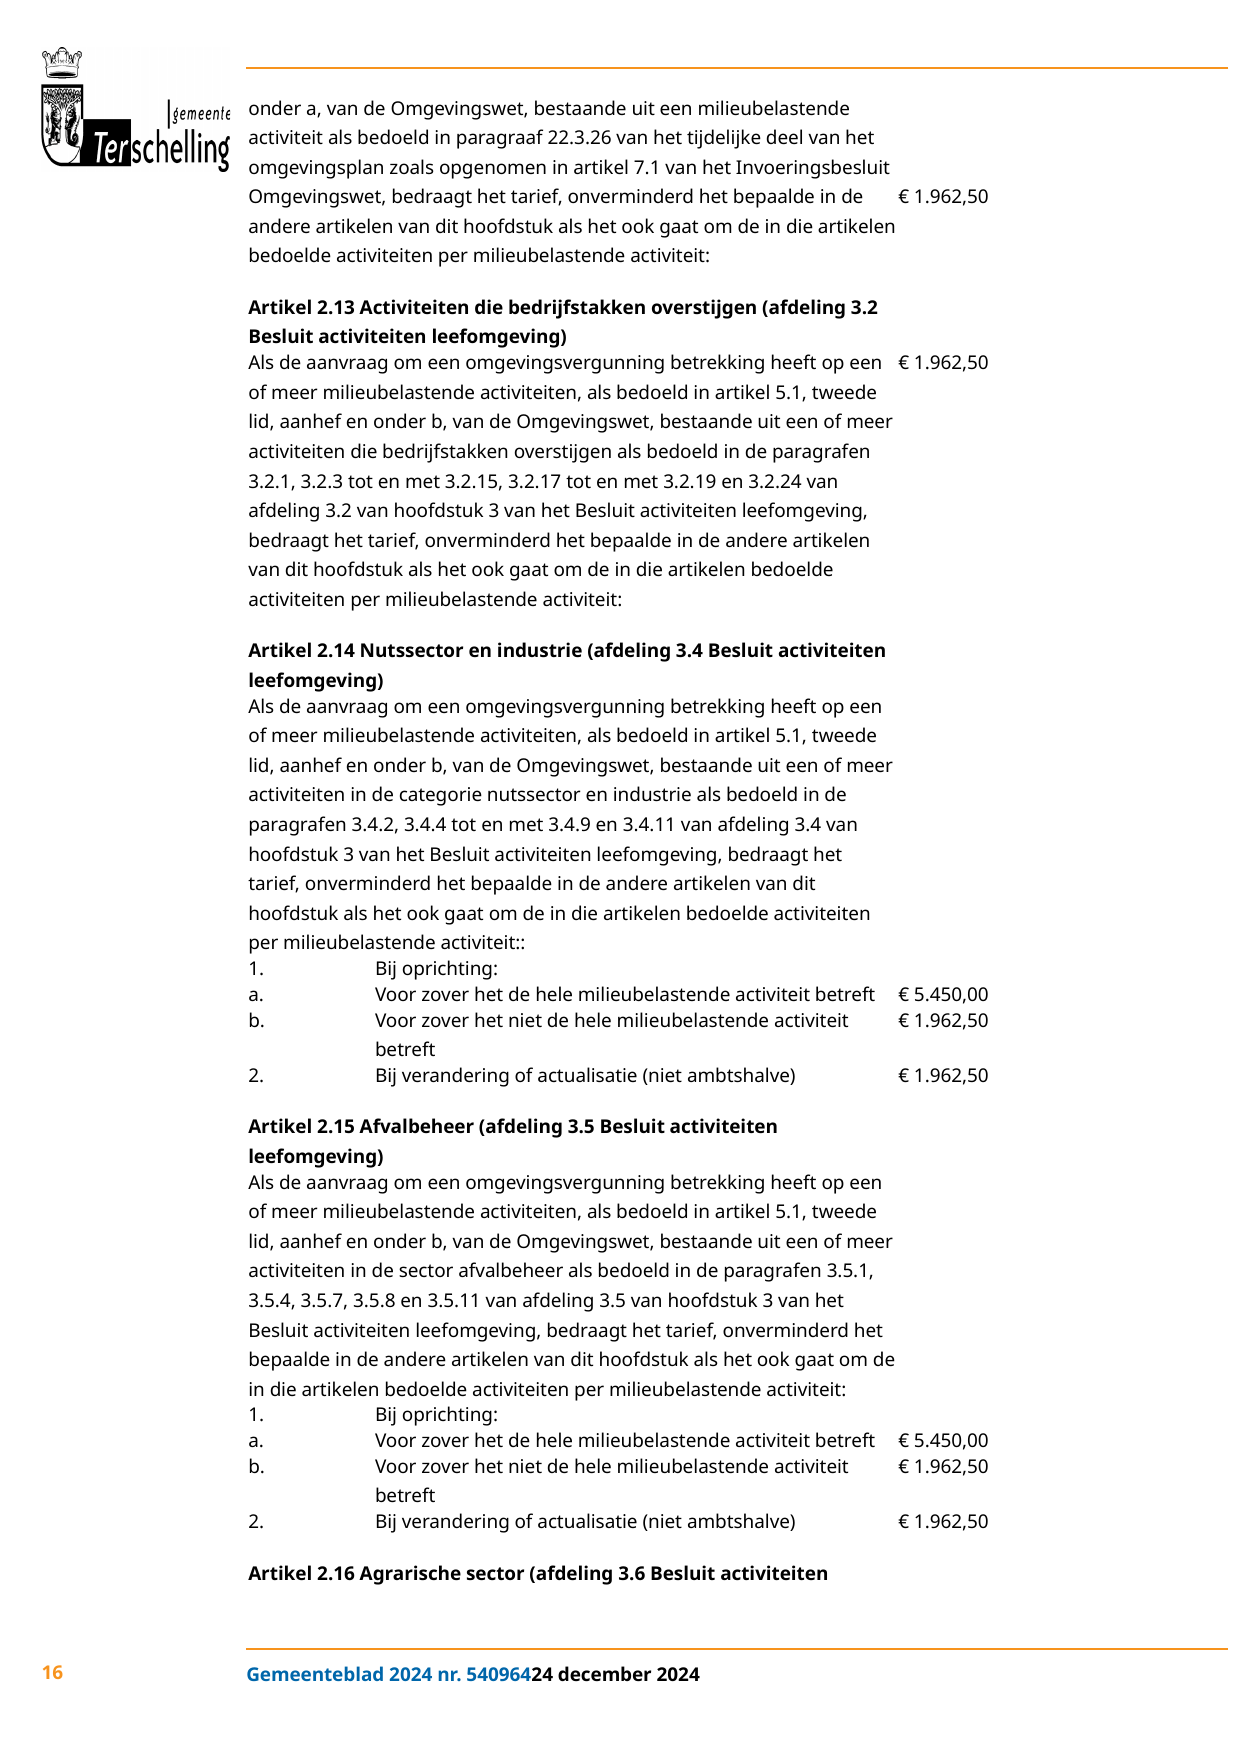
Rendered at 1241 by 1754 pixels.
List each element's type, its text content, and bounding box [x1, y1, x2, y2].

table_cell [898, 1534, 1152, 1560]
table_cell [248, 269, 1025, 294]
table_cell Artikel 2.15 Afvalbeheer (afdeling 3.5 Besluit activiteiten leefomgeving) [248, 1114, 898, 1169]
table_cell [898, 1088, 1152, 1113]
table_cell Bij verandering of actualisatie (niet ambtshalve) [375, 1062, 898, 1088]
table_cell b. [248, 1007, 375, 1062]
table_cell Voor zover het de hele milieubelastende activiteit betreft [375, 1428, 898, 1453]
table_cell Artikel 2.14 Nutssector en industrie (afdeling 3.4 Besluit activiteiten leefomgeving) [248, 638, 898, 693]
table_cell € 1.962,50 [898, 1062, 1152, 1088]
table_cell [898, 638, 1152, 693]
table_cell [248, 1534, 375, 1560]
table_cell Bij oprichting: [375, 955, 898, 981]
table_cell [375, 612, 898, 638]
table_cell [248, 612, 375, 638]
table_cell [898, 612, 1152, 638]
table_cell a. [248, 981, 375, 1007]
table_cell € 1.962,50 [898, 1509, 1152, 1534]
table_cell [898, 1560, 1152, 1586]
table_cell € 1.962,50 [898, 95, 1152, 268]
table_cell Artikel 2.16 Agrarische sector (afdeling 3.6 Besluit activiteiten [248, 1560, 898, 1586]
table_cell 2. [248, 1062, 375, 1088]
table_cell [248, 1088, 375, 1113]
table_cell [898, 693, 1152, 955]
table_cell b. [248, 1453, 375, 1508]
table_cell Als de aanvraag om een omgevingsvergunning betrekking heeft op een of meer milieubelastende activiteiten, als bedoeld in artikel 5.1, tweede lid, aanhef en onder b, van de Omgevingswet, bestaande uit een of meer activiteiten in de sector afvalbeheer als bedoeld in de paragrafen 3.5.1, 3.5.4, 3.5.7, 3.5.8 en 3.5.11 van afdeling 3.5 van hoofdstuk 3 van het Besluit activiteiten leefomgeving, bedraagt het tarief, onverminderd het bepaalde in de andere artikelen van dit hoofdstuk als het ook gaat om de in die artikelen bedoelde activiteiten per milieubelastende activiteit: [248, 1169, 898, 1402]
table_cell € 1.962,50 [898, 350, 1152, 612]
table_cell Voor zover het de hele milieubelastende activiteit betreft [375, 981, 898, 1007]
table_cell € 1.962,50 [898, 1007, 1152, 1062]
table_cell Als de aanvraag om een omgevingsvergunning betrekking heeft op een of meer milieubelastende activiteiten, als bedoeld in artikel 5.1, tweede lid, aanhef en onder b, van de Omgevingswet, bestaande uit een of meer activiteiten die bedrijfstakken overstijgen als bedoeld in de paragrafen 3.2.1, 3.2.3 tot en met 3.2.15, 3.2.17 tot en met 3.2.19 en 3.2.24 van afdeling 3.2 van hoofdstuk 3 van het Besluit activiteiten leefomgeving, bedraagt het tarief, onverminderd het bepaalde in de andere artikelen van dit hoofdstuk als het ook gaat om de in die artikelen bedoelde activiteiten per milieubelastende activiteit: [248, 350, 898, 612]
table_cell onder a, van de Omgevingswet, bestaande uit een milieubelastende activiteit als bedoeld in paragraaf 22.3.26 van het tijdelijke deel van het omgevingsplan zoals opgenomen in artikel 7.1 van het Invoeringsbesluit Omgevingswet, bedraagt het tarief, onverminderd het bepaalde in de andere artikelen van dit hoofdstuk als het ook gaat om de in die artikelen bedoelde activiteiten per milieubelastende activiteit: [248, 95, 898, 268]
table_cell € 5.450,00 [898, 1428, 1152, 1453]
table_cell [898, 1402, 1152, 1427]
table_cell Artikel 2.13 Activiteiten die bedrijfstakken overstijgen (afdeling 3.2 Besluit activiteiten leefomgeving) [248, 294, 898, 349]
table_cell Voor zover het niet de hele milieubelastende activiteit betreft [375, 1453, 898, 1508]
table_cell [898, 294, 1152, 349]
table_cell 1. [248, 955, 375, 981]
table_cell [375, 1088, 898, 1113]
picture [41, 47, 231, 172]
table_cell Voor zover het niet de hele milieubelastende activiteit betreft [375, 1007, 898, 1062]
table_cell € 1.962,50 [898, 1453, 1152, 1508]
table_cell [898, 1114, 1152, 1169]
table_cell [375, 1534, 898, 1560]
table_cell Bij verandering of actualisatie (niet ambtshalve) [375, 1509, 898, 1534]
table_cell a. [248, 1428, 375, 1453]
table_cell 2. [248, 1509, 375, 1534]
table_cell Bij oprichting: [375, 1402, 898, 1427]
table_cell 1. [248, 1402, 375, 1427]
table_cell [898, 1169, 1152, 1402]
table_cell Als de aanvraag om een omgevingsvergunning betrekking heeft op een of meer milieubelastende activiteiten, als bedoeld in artikel 5.1, tweede lid, aanhef en onder b, van de Omgevingswet, bestaande uit een of meer activiteiten in de categorie nutssector en industrie als bedoeld in de paragrafen 3.4.2, 3.4.4 tot en met 3.4.9 en 3.4.11 van afdeling 3.4 van hoofdstuk 3 van het Besluit activiteiten leefomgeving, bedraagt het tarief, onverminderd het bepaalde in de andere artikelen van dit hoofdstuk als het ook gaat om de in die artikelen bedoelde activiteiten per milieubelastende activiteit:: [248, 693, 898, 955]
table_cell € 5.450,00 [898, 981, 1152, 1007]
table_cell [898, 955, 1152, 981]
